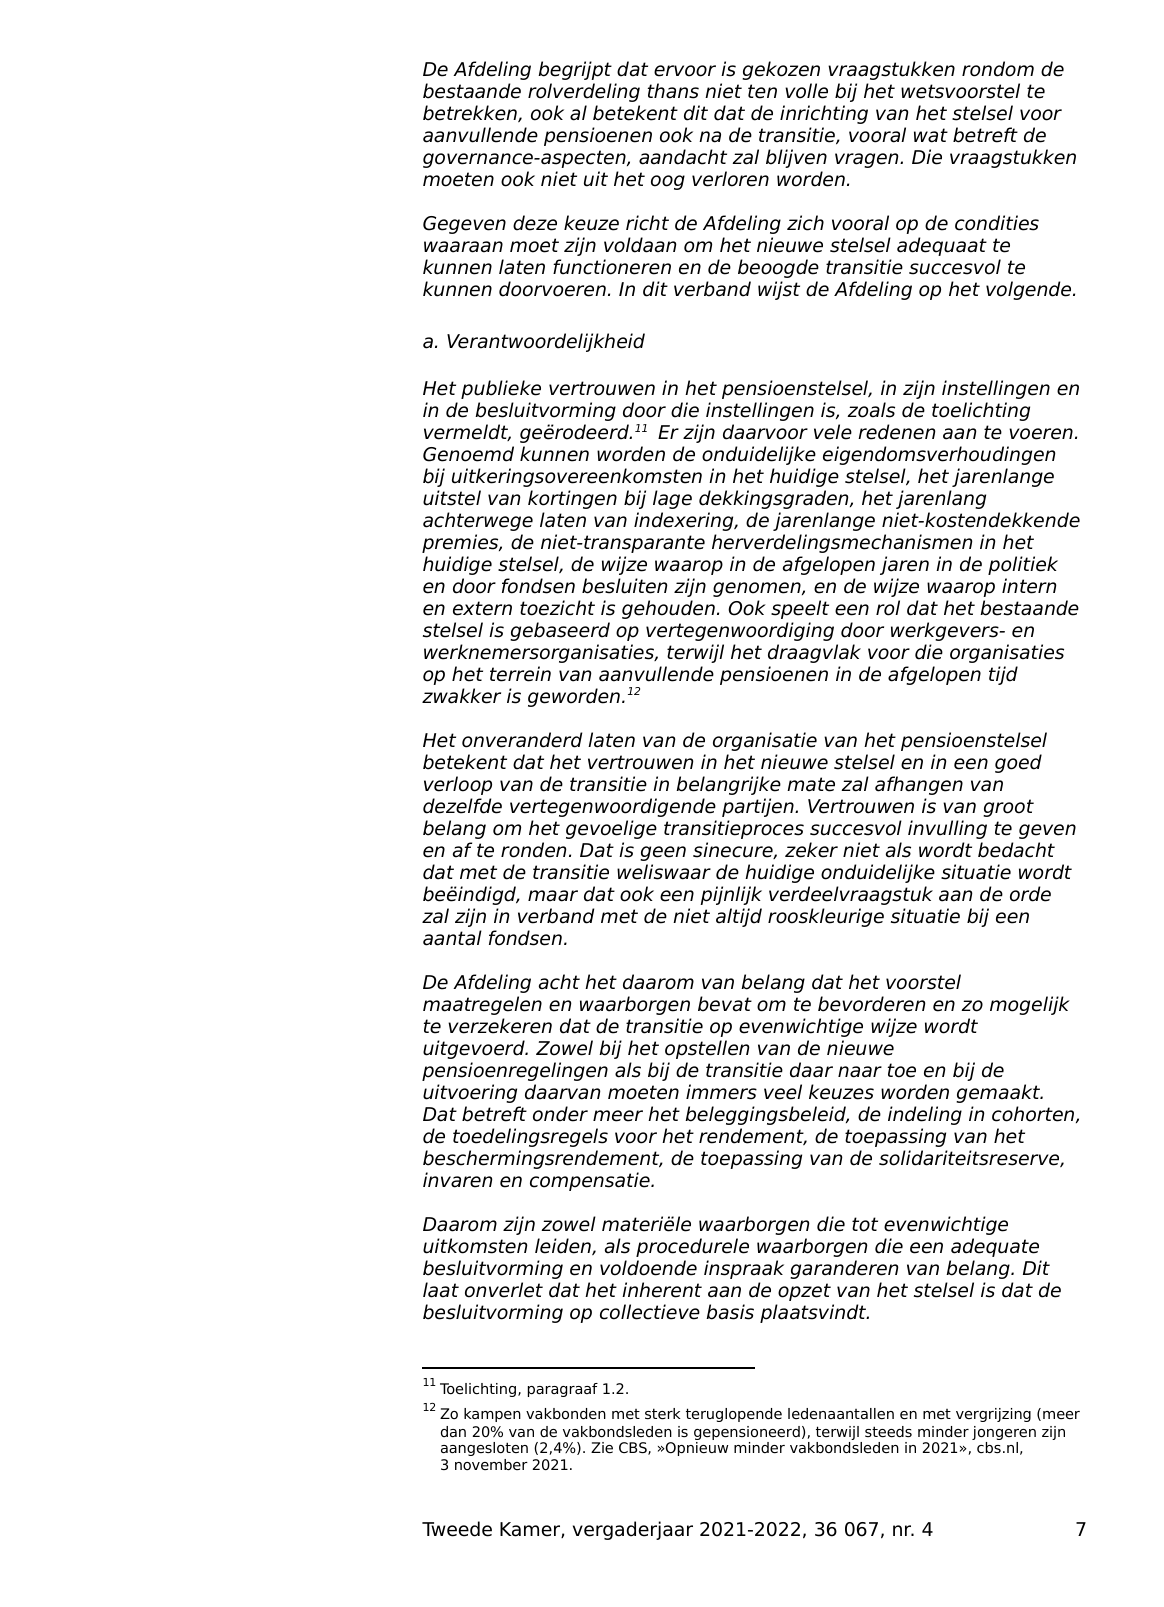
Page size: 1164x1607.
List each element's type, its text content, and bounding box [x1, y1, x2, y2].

text Het onveranderd laten van de organisatie van het pensioenstelsel betekent dat het vertrouwen in het nieuwe stelsel en in een goed verloop van de transitie in belangrijke mate zal afhangen van dezelfde vertegenwoordigende partijen. Vertrouwen is van groot belang om het gevoelige transitieproces succesvol invulling te geven en af te ronden. Dat is geen sinecure, zeker niet als wordt bedacht dat met de transitie weliswaar de huidige onduidelijke situatie wordt beëindigd, maar dat ook een pijnlijk verdeelvraagstuk aan de orde zal zijn in verband met de niet altijd rooskleurige situatie bij een aantal fondsen. [422, 730, 1087, 950]
text Daarom zijn zowel materiële waarborgen die tot evenwichtige uitkomsten leiden, als procedurele waarborgen die een adequate besluitvorming en voldoende inspraak garanderen van belang. Dit laat onverlet dat het inherent aan de opzet van het stelsel is dat de besluitvorming op collectieve basis plaatsvindt. [422, 1214, 1087, 1324]
text Gegeven deze keuze richt de Afdeling zich vooral op de condities waaraan moet zijn voldaan om het nieuwe stelsel adequaat te kunnen laten functioneren en de beoogde transitie succesvol te kunnen doorvoeren. In dit verband wijst de Afdeling op het volgende. [422, 213, 1087, 301]
subtitle a. Verantwoordelijkheid [422, 331, 1087, 353]
text De Afdeling begrijpt dat ervoor is gekozen vraagstukken rondom de bestaande rolverdeling thans niet ten volle bij het wetsvoorstel te betrekken, ook al betekent dit dat de inrichting van het stelsel voor aanvullende pensioenen ook na de transitie, vooral wat betreft de governance-aspecten, aandacht zal blijven vragen. Die vraagstukken moeten ook niet uit het oog verloren worden. [422, 59, 1087, 191]
text Toelichting, paragraaf 1.2. [422, 1377, 1087, 1399]
text Het publieke vertrouwen in het pensioenstelsel, in zijn instellingen en in de besluitvorming door die instellingen is, zoals de toelichting vermeldt, geërodeerd. Er zijn daarvoor vele redenen aan te voeren. Genoemd kunnen worden de onduidelijke eigendomsverhoudingen bij uitkeringsovereenkomsten in het huidige stelsel, het jarenlange uitstel van kortingen bij lage dekkingsgraden, het jarenlang achterwege laten van indexering, de jarenlange niet-kostendekkende premies, de niet-transparante herverdelingsmechanismen in het huidige stelsel, de wijze waarop in de afgelopen jaren in de politiek en door fondsen besluiten zijn genomen, en de wijze waarop intern en extern toezicht is gehouden. Ook speelt een rol dat het bestaande stelsel is gebaseerd op vertegenwoordiging door werkgevers- en werknemersorganisaties, terwijl het draagvlak voor die organisaties op het terrein van aanvullende pensioenen in de afgelopen tijd zwakker is geworden. [422, 378, 1087, 708]
text Zo kampen vakbonden met sterk teruglopende ledenaantallen en met vergrijzing (meer dan 20% van de vakbondsleden is gepensioneerd), terwijl steeds minder jongeren zijn aangesloten (2,4%). Zie CBS, »Opnieuw minder vakbondsleden in 2021», cbs.nl, 3 november 2021. [422, 1402, 1087, 1474]
text De Afdeling acht het daarom van belang dat het voorstel maatregelen en waarborgen bevat om te bevorderen en zo mogelijk te verzekeren dat de transitie op evenwichtige wijze wordt uitgevoerd. Zowel bij het opstellen van de nieuwe pensioenregelingen als bij de transitie daar naar toe en bij de uitvoering daarvan moeten immers veel keuzes worden gemaakt. Dat betreft onder meer het beleggingsbeleid, de indeling in cohorten, de toedelingsregels voor het rendement, de toepassing van het beschermingsrendement, de toepassing van de solidariteitsreserve, invaren en compensatie. [422, 972, 1087, 1192]
